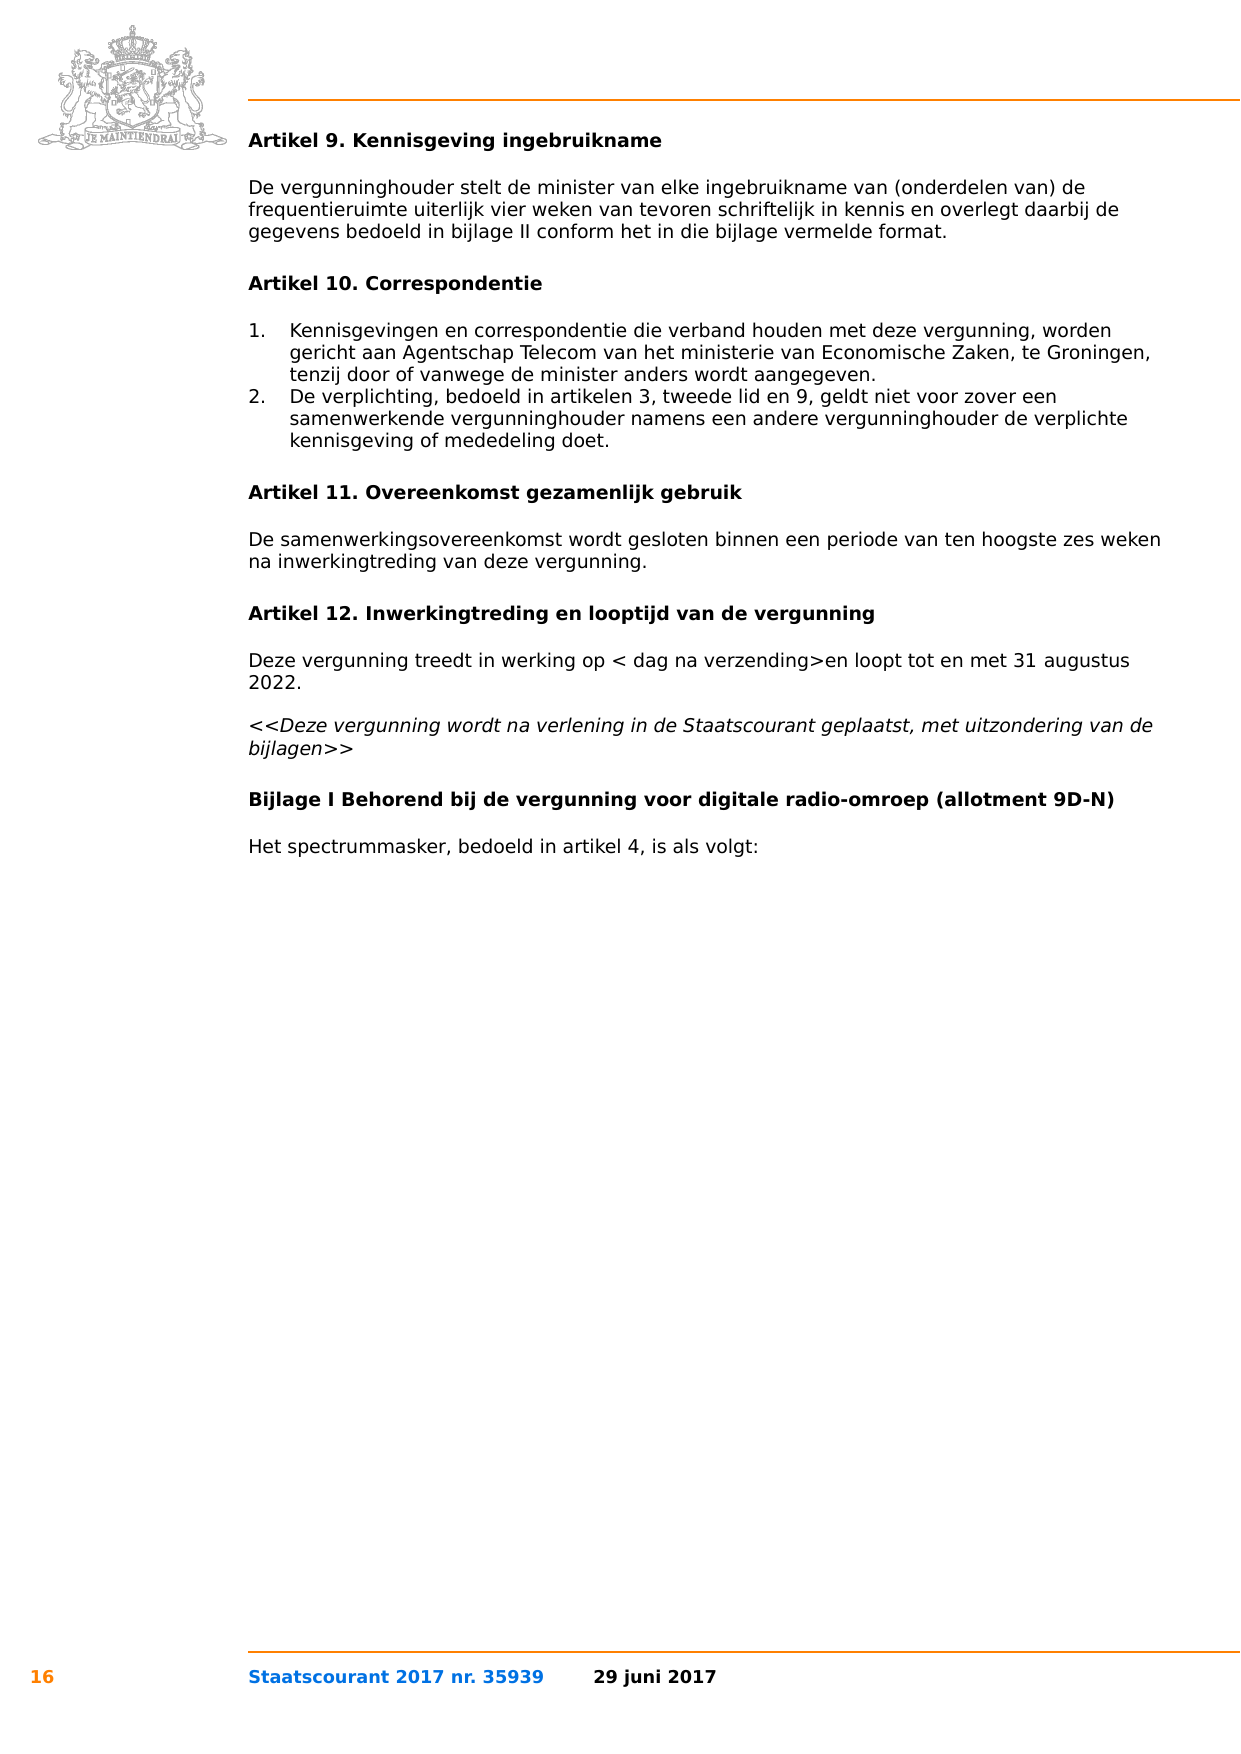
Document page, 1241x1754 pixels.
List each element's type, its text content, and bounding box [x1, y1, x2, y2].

picture [38, 25, 227, 150]
text 2. De verplichting, bedoeld in artikelen 3, tweede lid en 9, geldt niet voor zover een samenwerkende vergunninghouder namens een andere vergunninghouder de verplichte kennisgeving of mededeling doet. [248, 386, 1163, 452]
subtitle Artikel 10. Correspondentie [248, 273, 1163, 295]
text Het spectrummasker, bedoeld in artikel 4, is als volgt: [248, 836, 1163, 858]
subtitle Artikel 9. Kennisgeving ingebruikname [248, 130, 1163, 152]
subtitle Artikel 12. Inwerkingtreding en looptijd van de vergunning [248, 603, 1163, 624]
subtitle Artikel 11. Overeenkomst gezamenlijk gebruik [248, 482, 1163, 504]
text <<Deze vergunning wordt na verlening in de Staatscourant geplaatst, met uitzondering van de bijlagen>> [248, 715, 1163, 759]
text 1. Kennisgevingen en correspondentie die verband houden met deze vergunning, worden gericht aan Agentschap Telecom van het ministerie van Economische Zaken, te Groningen, tenzij door of vanwege de minister anders wordt aangegeven. [248, 320, 1163, 386]
text Deze vergunning treedt in werking op < dag na verzending>en loopt tot en met 31 augustus 2022. [248, 649, 1163, 693]
text De samenwerkingsovereenkomst wordt gesloten binnen een periode van ten hoogste zes weken na inwerkingtreding van deze vergunning. [248, 529, 1163, 573]
subtitle Bijlage I Behorend bij de vergunning voor digitale radio-omroep (allotment 9D-N) [248, 789, 1163, 811]
text De vergunninghouder stelt de minister van elke ingebruikname van (onderdelen van) de frequentieruimte uiterlijk vier weken van tevoren schriftelijk in kennis en overlegt daarbij de gegevens bedoeld in bijlage II conform het in die bijlage vermelde format. [248, 177, 1163, 243]
